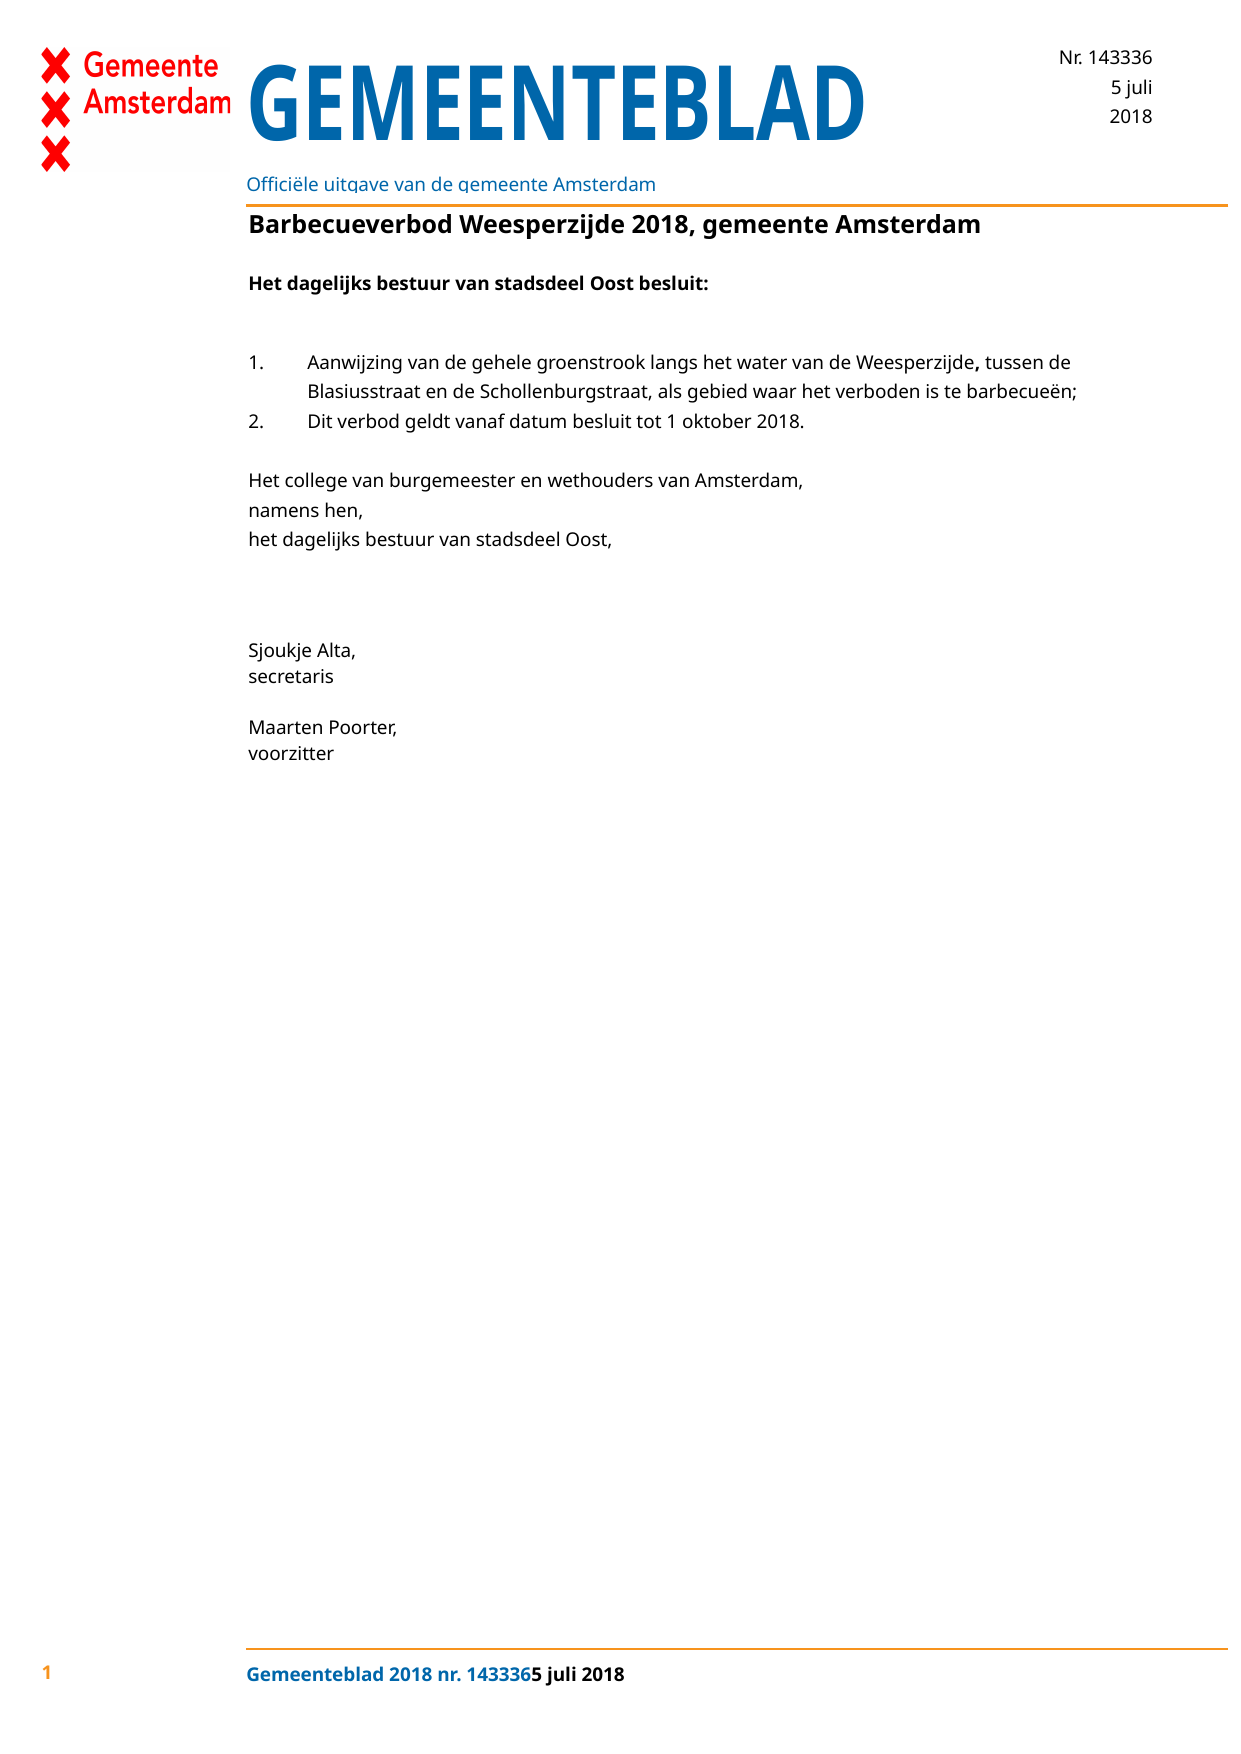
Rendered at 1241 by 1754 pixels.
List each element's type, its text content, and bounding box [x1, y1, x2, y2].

text namens hen, [248, 497, 1152, 523]
text Het college van burgemeester en wethouders van Amsterdam, [248, 467, 1152, 493]
text Het dagelijks bestuur van stadsdeel Oost besluit: [248, 270, 1152, 296]
text Maarten Poorter, [248, 714, 1152, 740]
picture [41, 47, 231, 172]
text voorzitter [248, 740, 1152, 766]
text Sjoukje Alta, [248, 637, 1152, 663]
text het dagelijks bestuur van stadsdeel Oost, [248, 527, 1152, 552]
text Barbecueverbod Weesperzijde 2018, gemeente Amsterdam [248, 207, 1152, 241]
list Aanwijzing van de gehele groenstrook langs het water van de Weesperzijde, tussen de Blasiusstraat en de Schollenburgstraat, als gebied waar het verboden is te barbecueën; [248, 349, 1152, 404]
text secretaris [248, 663, 1152, 689]
list Dit verbod geldt vanaf datum besluit tot 1 oktober 2018. [248, 408, 1152, 434]
